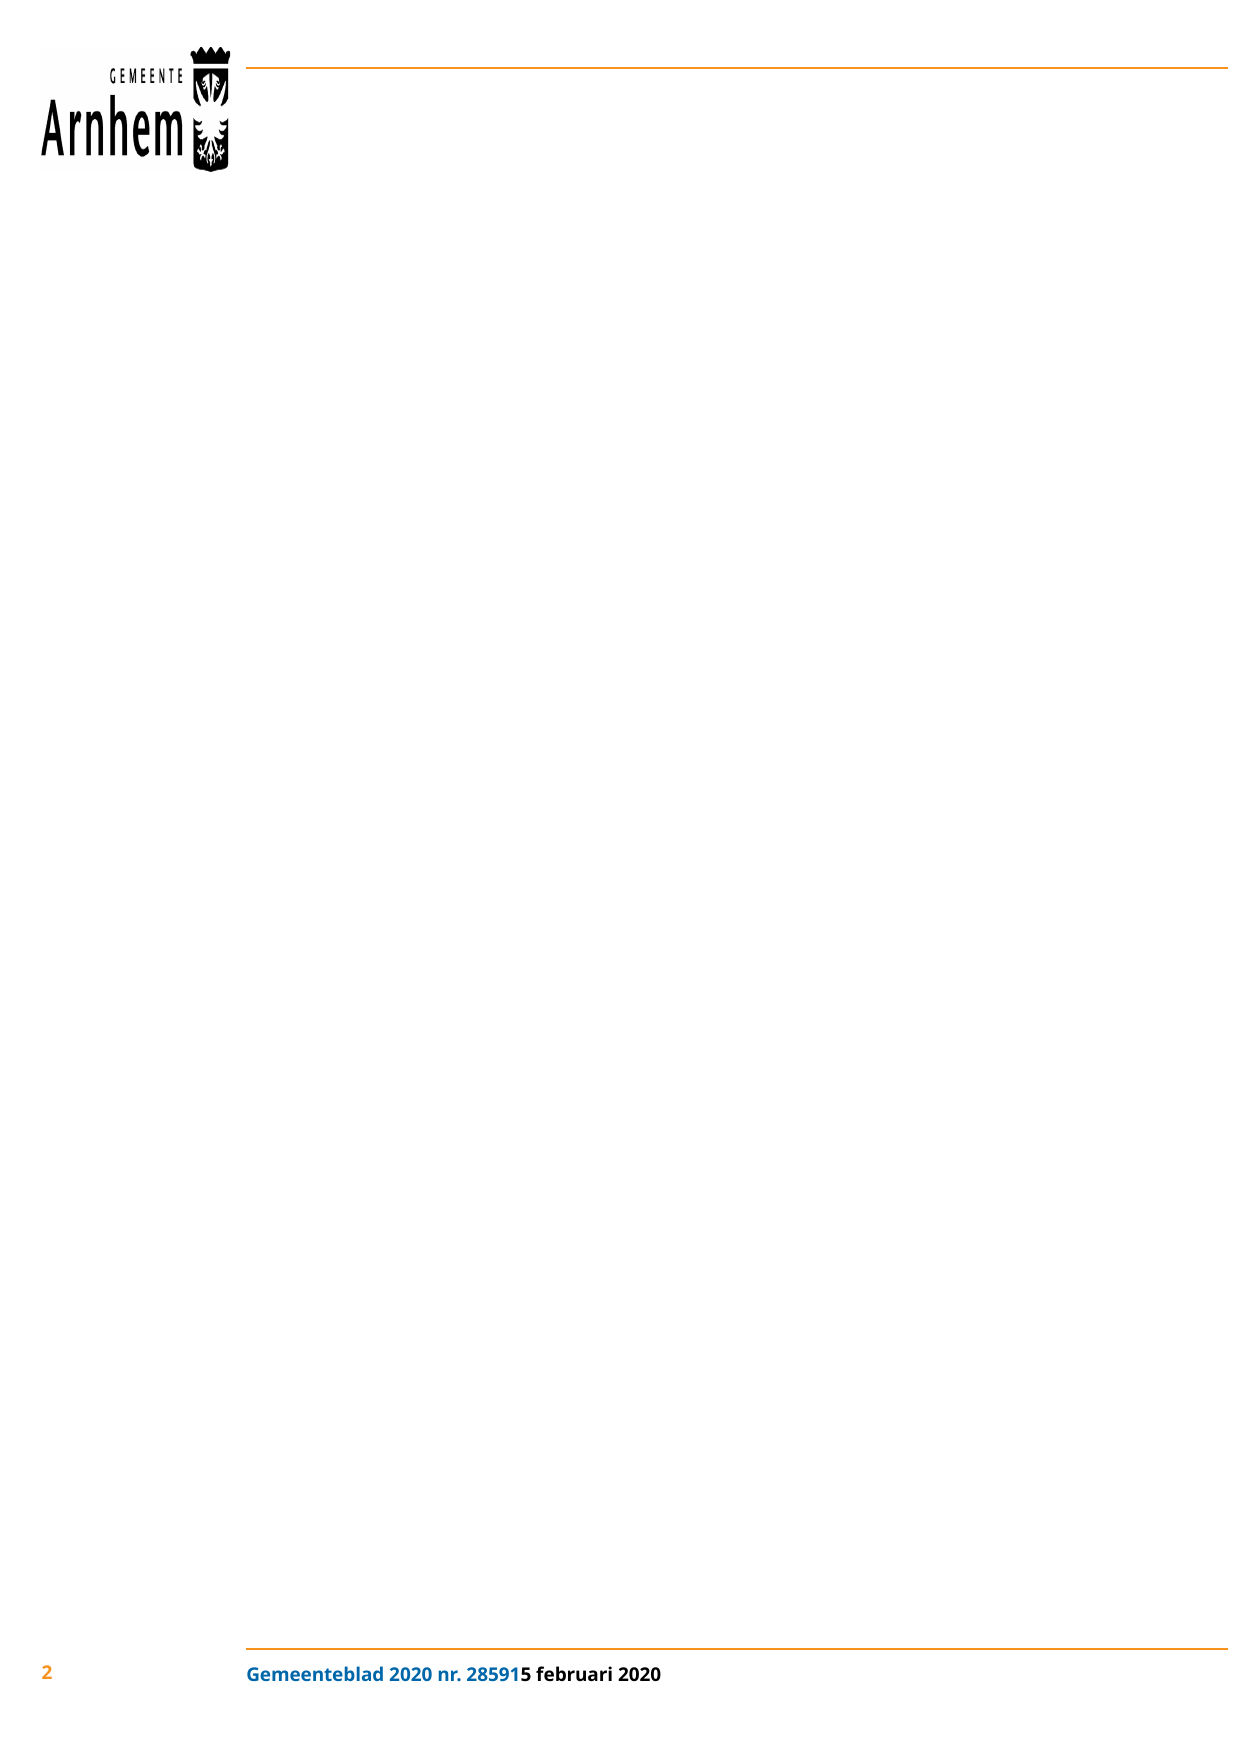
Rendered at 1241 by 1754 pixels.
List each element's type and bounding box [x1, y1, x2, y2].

picture [41, 47, 231, 172]
